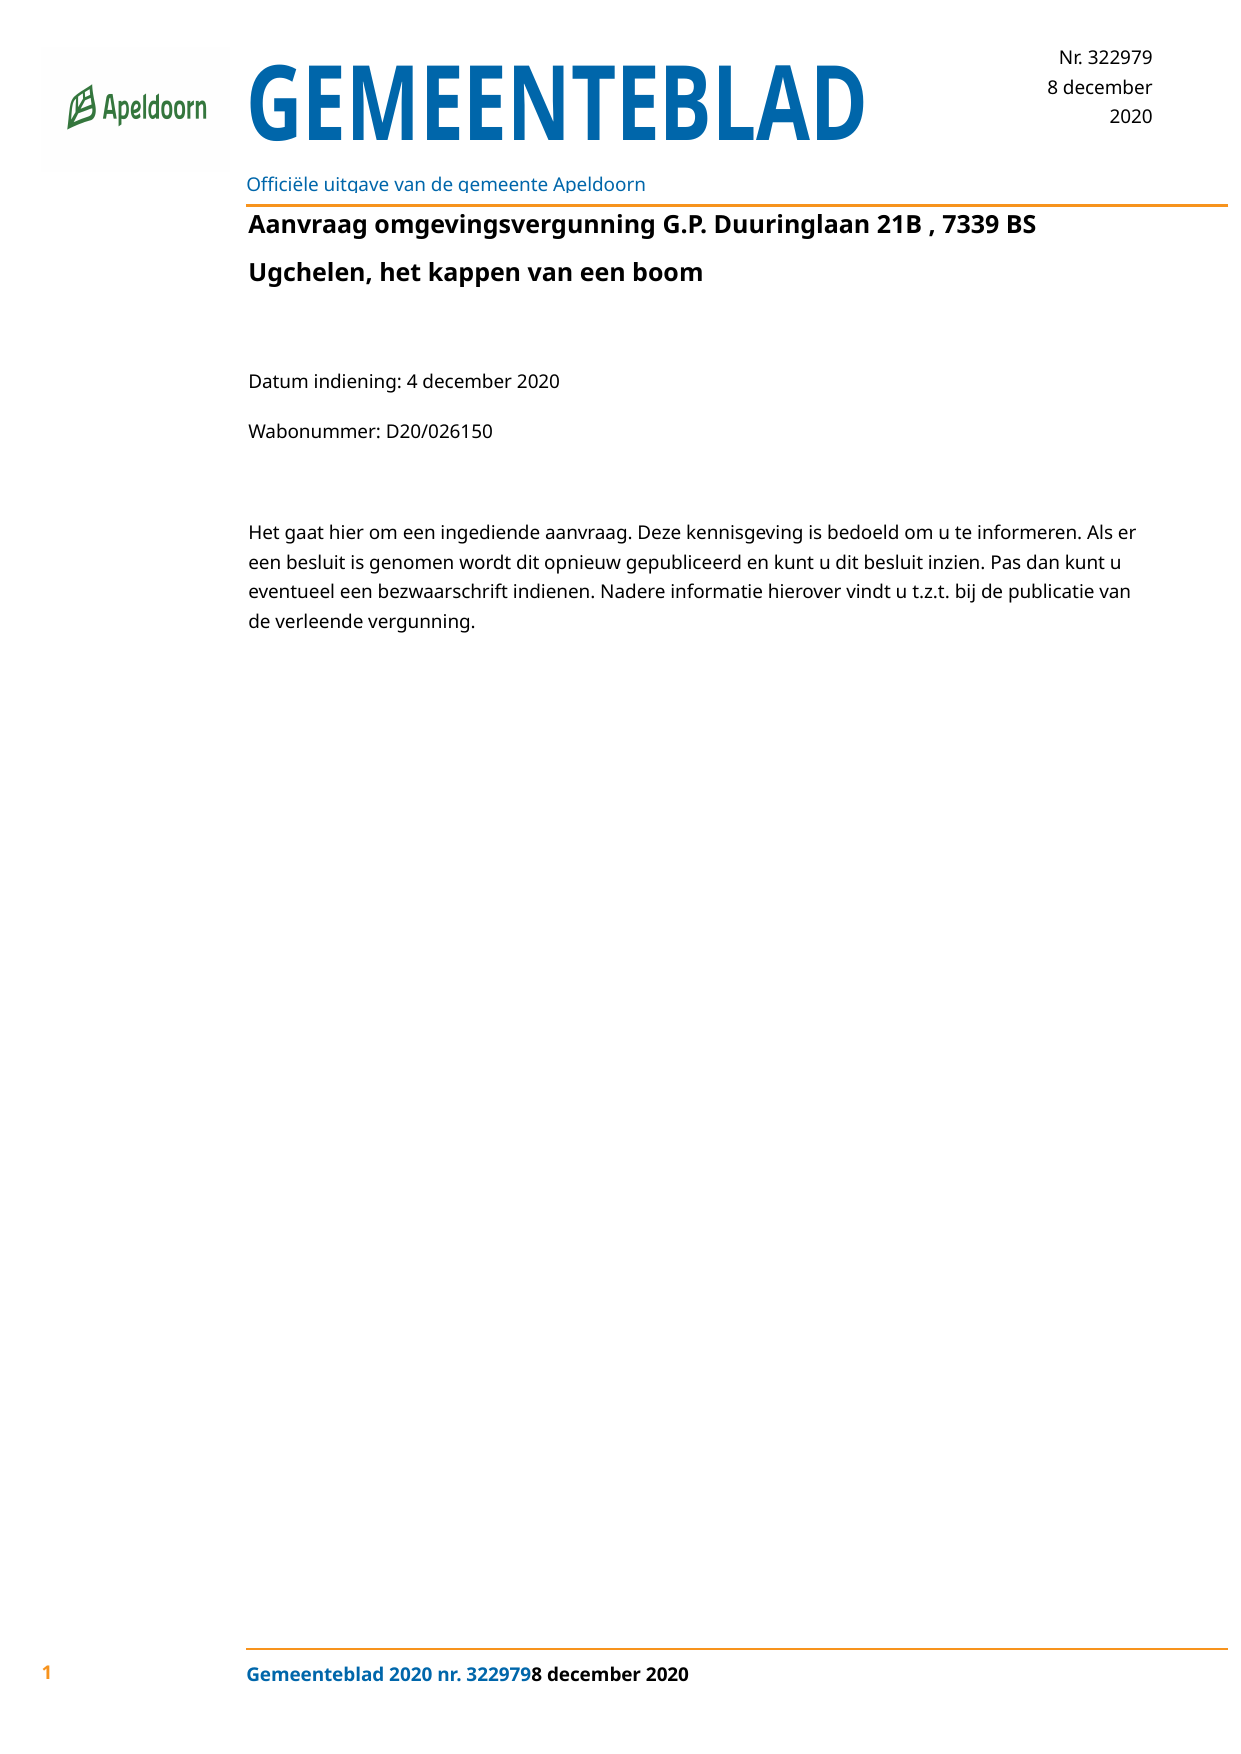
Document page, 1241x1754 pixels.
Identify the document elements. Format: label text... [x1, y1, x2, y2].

text Het gaat hier om een ingediende aanvraag. Deze kennisgeving is bedoeld om u te informeren. Als er een besluit is genomen wordt dit opnieuw gepubliceerd en kunt u dit besluit inzien. Pas dan kunt u eventueel een bezwaarschrift indienen. Nadere informatie hierover vindt u t.z.t. bij de publicatie van de verleende vergunning. [248, 519, 1152, 634]
text Aanvraag omgevingsvergunning G.P. Duuringlaan 21B , 7339 BS Ugchelen, het kappen van een boom [248, 207, 1152, 288]
text Wabonummer: D20/026150 [248, 419, 1152, 444]
text Datum indiening: 4 december 2020 [248, 368, 1152, 394]
picture [41, 47, 231, 172]
